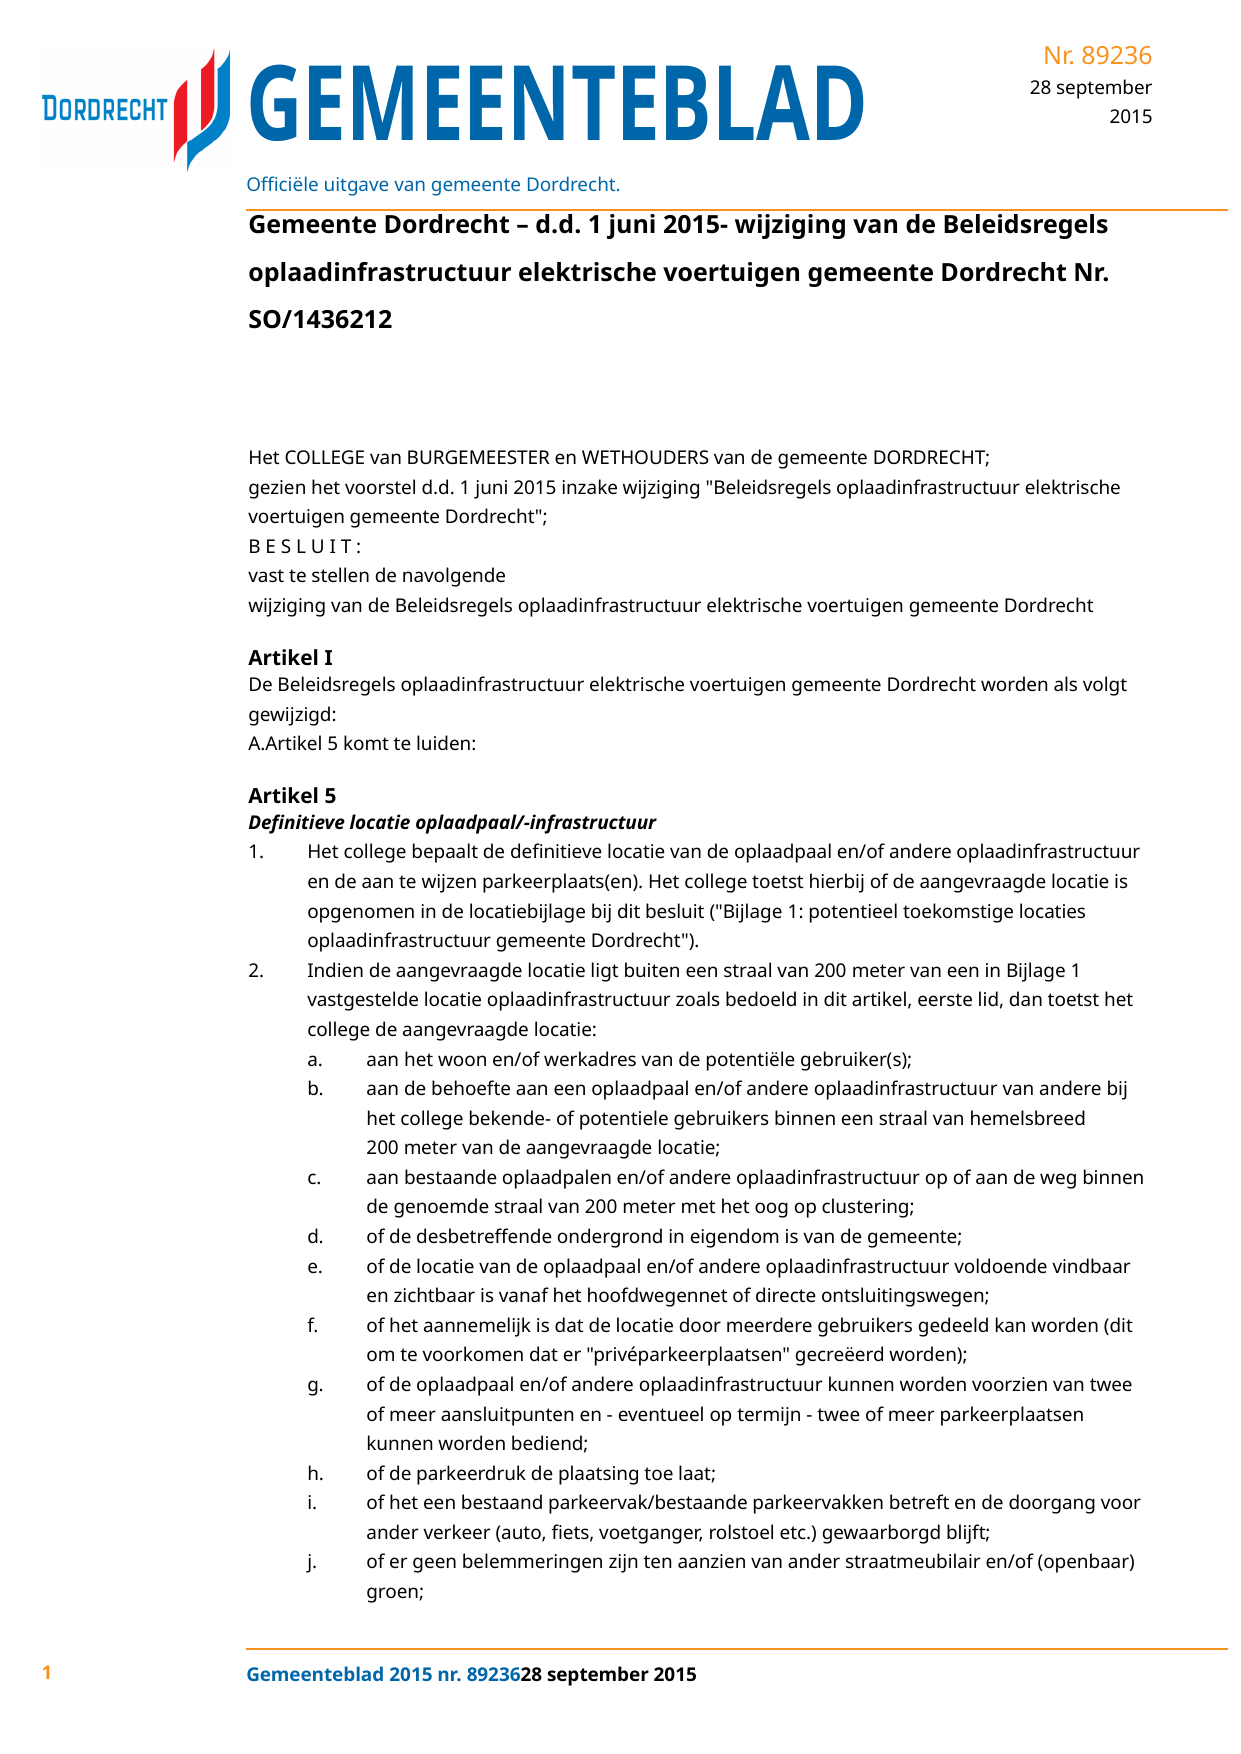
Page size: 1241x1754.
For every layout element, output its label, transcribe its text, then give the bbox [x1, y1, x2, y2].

text Artikel 5 [248, 781, 1152, 809]
list of het een bestaand parkeervak/bestaande parkeervakken betreft en de doorgang voor ander verkeer (auto, fiets, voetganger, rolstoel etc.) gewaarborgd blijft; [307, 1489, 1152, 1545]
text A.Artikel 5 komt te luiden: [248, 730, 1152, 756]
text Het COLLEGE van BURGEMEESTER en WETHOUDERS van de gemeente DORDRECHT; [248, 444, 1152, 470]
text gezien het voorstel d.d. 1 juni 2015 inzake wijziging "Beleidsregels oplaadinfrastructuur elektrische voertuigen gemeente Dordrecht"; [248, 474, 1152, 529]
text wijziging van de Beleidsregels oplaadinfrastructuur elektrische voertuigen gemeente Dordrecht [248, 592, 1152, 618]
list aan bestaande oplaadpalen en/of andere oplaadinfrastructuur op of aan de weg binnen de genoemde straal van 200 meter met het oog op clustering; [307, 1164, 1152, 1219]
text vast te stellen de navolgende [248, 563, 1152, 588]
list of de locatie van de oplaadpaal en/of andere oplaadinfrastructuur voldoende vindbaar en zichtbaar is vanaf het hoofdwegennet of directe ontsluitingswegen; [307, 1253, 1152, 1308]
list of de parkeerdruk de plaatsing toe laat; [307, 1460, 1152, 1486]
list of de desbetreffende ondergrond in eigendom is van de gemeente; [307, 1223, 1152, 1249]
text Definitieve locatie oplaadpaal/-infrastructuur [248, 809, 1152, 835]
list Indien de aangevraagde locatie ligt buiten een straal van 200 meter van een in Bijlage 1 vastgestelde locatie oplaadinfrastructuur zoals bedoeld in dit artikel, eerste lid, dan toetst het college de aangevraagde locatie: [248, 957, 1152, 1042]
picture [41, 47, 231, 172]
list of de oplaadpaal en/of andere oplaadinfrastructuur kunnen worden voorzien van twee of meer aansluitpunten en - eventueel op termijn - twee of meer parkeerplaatsen kunnen worden bediend; [307, 1371, 1152, 1456]
list Het college bepaalt de definitieve locatie van de oplaadpaal en/of andere oplaadinfrastructuur en de aan te wijzen parkeerplaats(en). Het college toetst hierbij of de aangevraagde locatie is opgenomen in de locatiebijlage bij dit besluit ("Bijlage 1: potentieel toekomstige locaties oplaadinfrastructuur gemeente Dordrecht"). [248, 839, 1152, 953]
text Artikel I [248, 643, 1152, 671]
list aan de behoefte aan een oplaadpaal en/of andere oplaadinfrastructuur van andere bij het college bekende- of potentiele gebruikers binnen een straal van hemelsbreed 200 meter van de aangevraagde locatie; [307, 1075, 1152, 1160]
text De Beleidsregels oplaadinfrastructuur elektrische voertuigen gemeente Dordrecht worden als volgt gewijzigd: [248, 671, 1152, 726]
list aan het woon en/of werkadres van de potentiële gebruiker(s); [307, 1046, 1152, 1072]
list of er geen belemmeringen zijn ten aanzien van ander straatmeubilair en/of (openbaar) groen; [307, 1549, 1152, 1604]
list of het aannemelijk is dat de locatie door meerdere gebruikers gedeeld kan worden (dit om te voorkomen dat er "privéparkeerplaatsen" gecreëerd worden); [307, 1312, 1152, 1367]
text Gemeente Dordrecht – d.d. 1 juni 2015- wijziging van de Beleidsregels oplaadinfrastructuur elektrische voertuigen gemeente Dordrecht Nr. SO/1436212 [248, 211, 1152, 336]
text B E S L U I T : [248, 533, 1152, 559]
